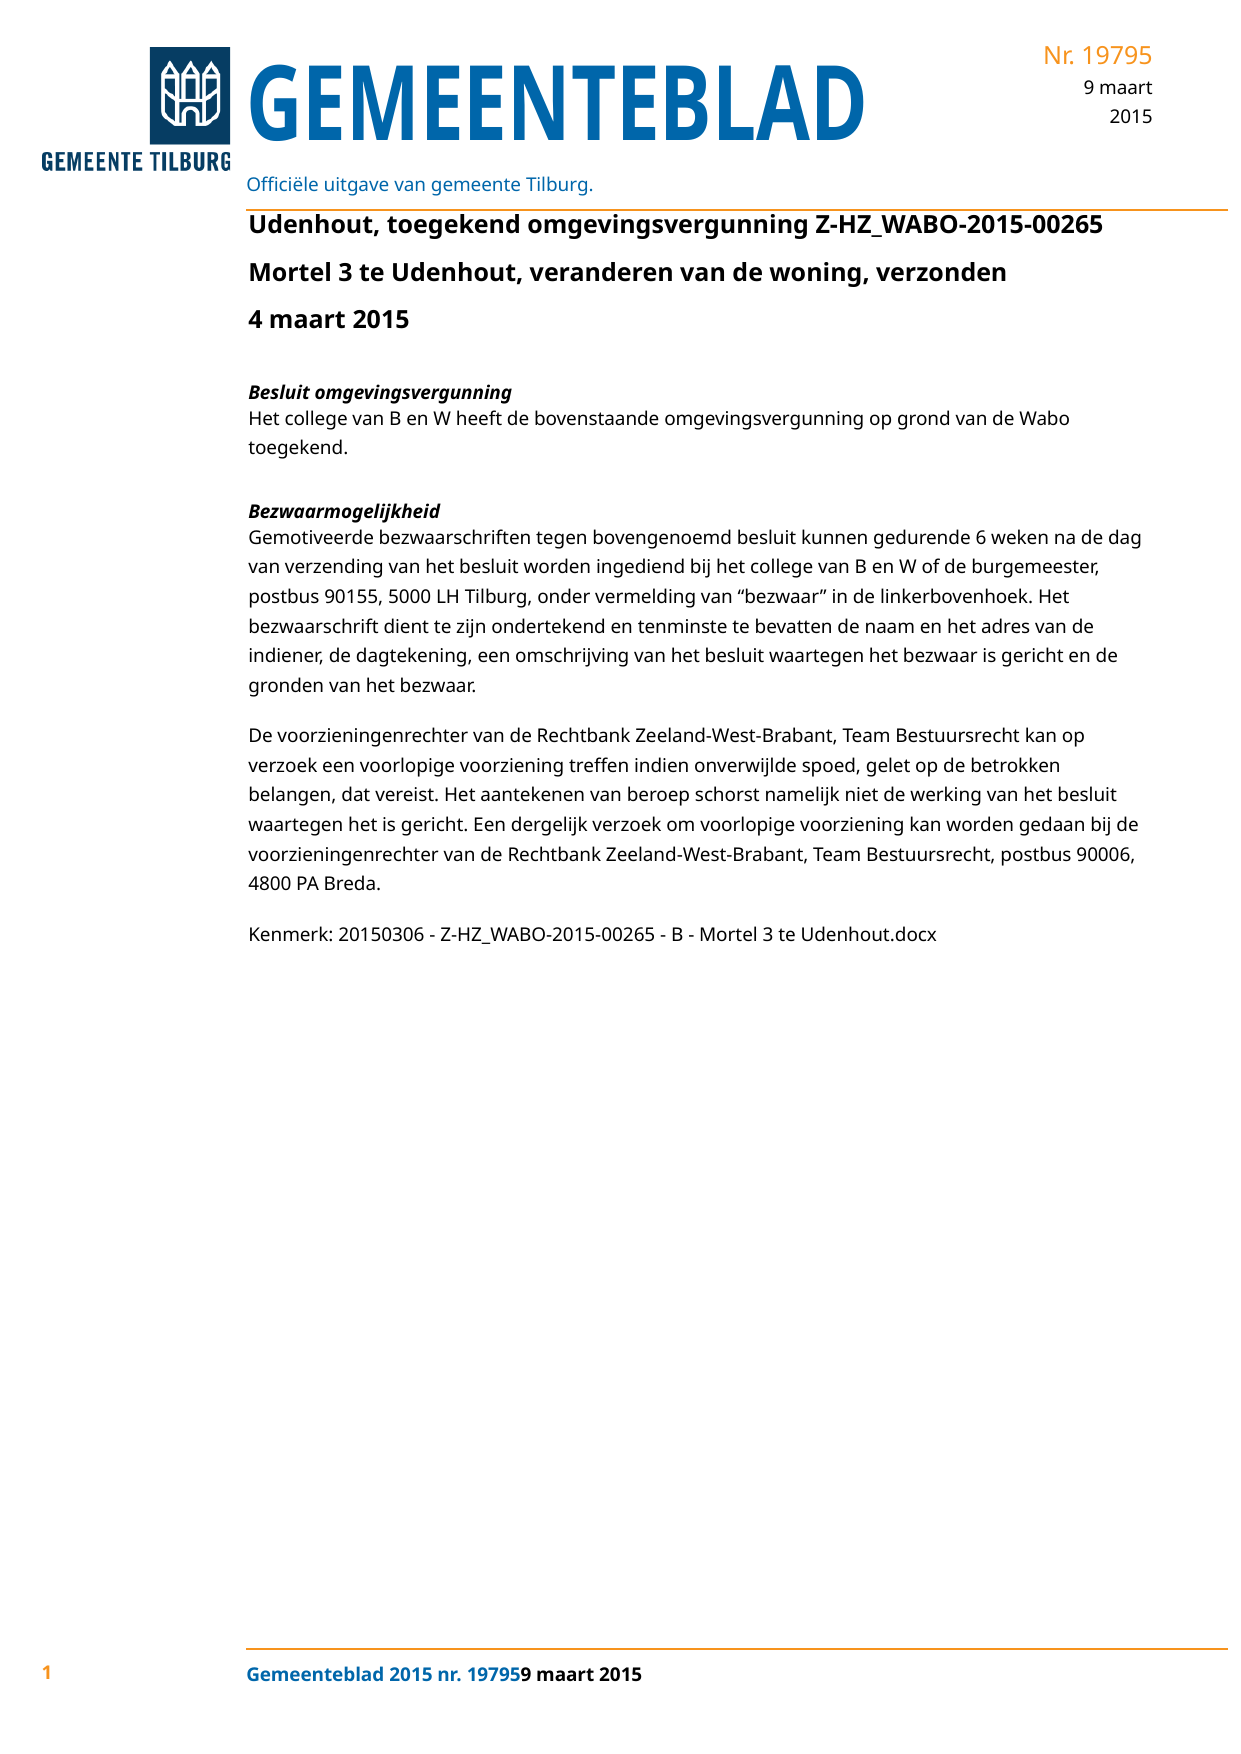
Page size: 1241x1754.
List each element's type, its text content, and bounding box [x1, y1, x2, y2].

picture [41, 47, 231, 172]
text Udenhout, toegekend omgevingsvergunning Z-HZ_WABO-2015-00265 Mortel 3 te Udenhout, veranderen van de woning, verzonden 4 maart 2015 [248, 211, 1152, 336]
text De voorzieningenrechter van de Rechtbank Zeeland-West-Brabant, Team Bestuursrecht kan op verzoek een voorlopige voorziening treffen indien onverwijlde spoed, gelet op de betrokken belangen, dat vereist. Het aantekenen van beroep schorst namelijk niet de werking van het besluit waartegen het is gericht. Een dergelijk verzoek om voorlopige voorziening kan worden gedaan bij de voorzieningenrechter van de Rechtbank Zeeland-West-Brabant, Team Bestuursrecht, postbus 90006, 4800 PA Breda. [248, 722, 1152, 896]
text Bezwaarmogelijkheid [248, 498, 1152, 524]
text Besluit omgevingsvergunning [248, 379, 1152, 405]
text Het college van B en W heeft de bovenstaande omgevingsvergunning op grond van de Wabo toegekend. [248, 405, 1152, 460]
text Kenmerk: 20150306 - Z-HZ_WABO-2015-00265 - B - Mortel 3 te Udenhout.docx [248, 921, 1152, 946]
text Gemotiveerde bezwaarschriften tegen bovengenoemd besluit kunnen gedurende 6 weken na de dag van verzending van het besluit worden ingediend bij het college van B en W of de burgemeester, postbus 90155, 5000 LH Tilburg, onder vermelding van “bezwaar” in de linkerbovenhoek. Het bezwaarschrift dient te zijn ondertekend en tenminste te bevatten de naam en het adres van de indiener, de dagtekening, een omschrijving van het besluit waartegen het bezwaar is gericht en de gronden van het bezwaar. [248, 524, 1152, 698]
